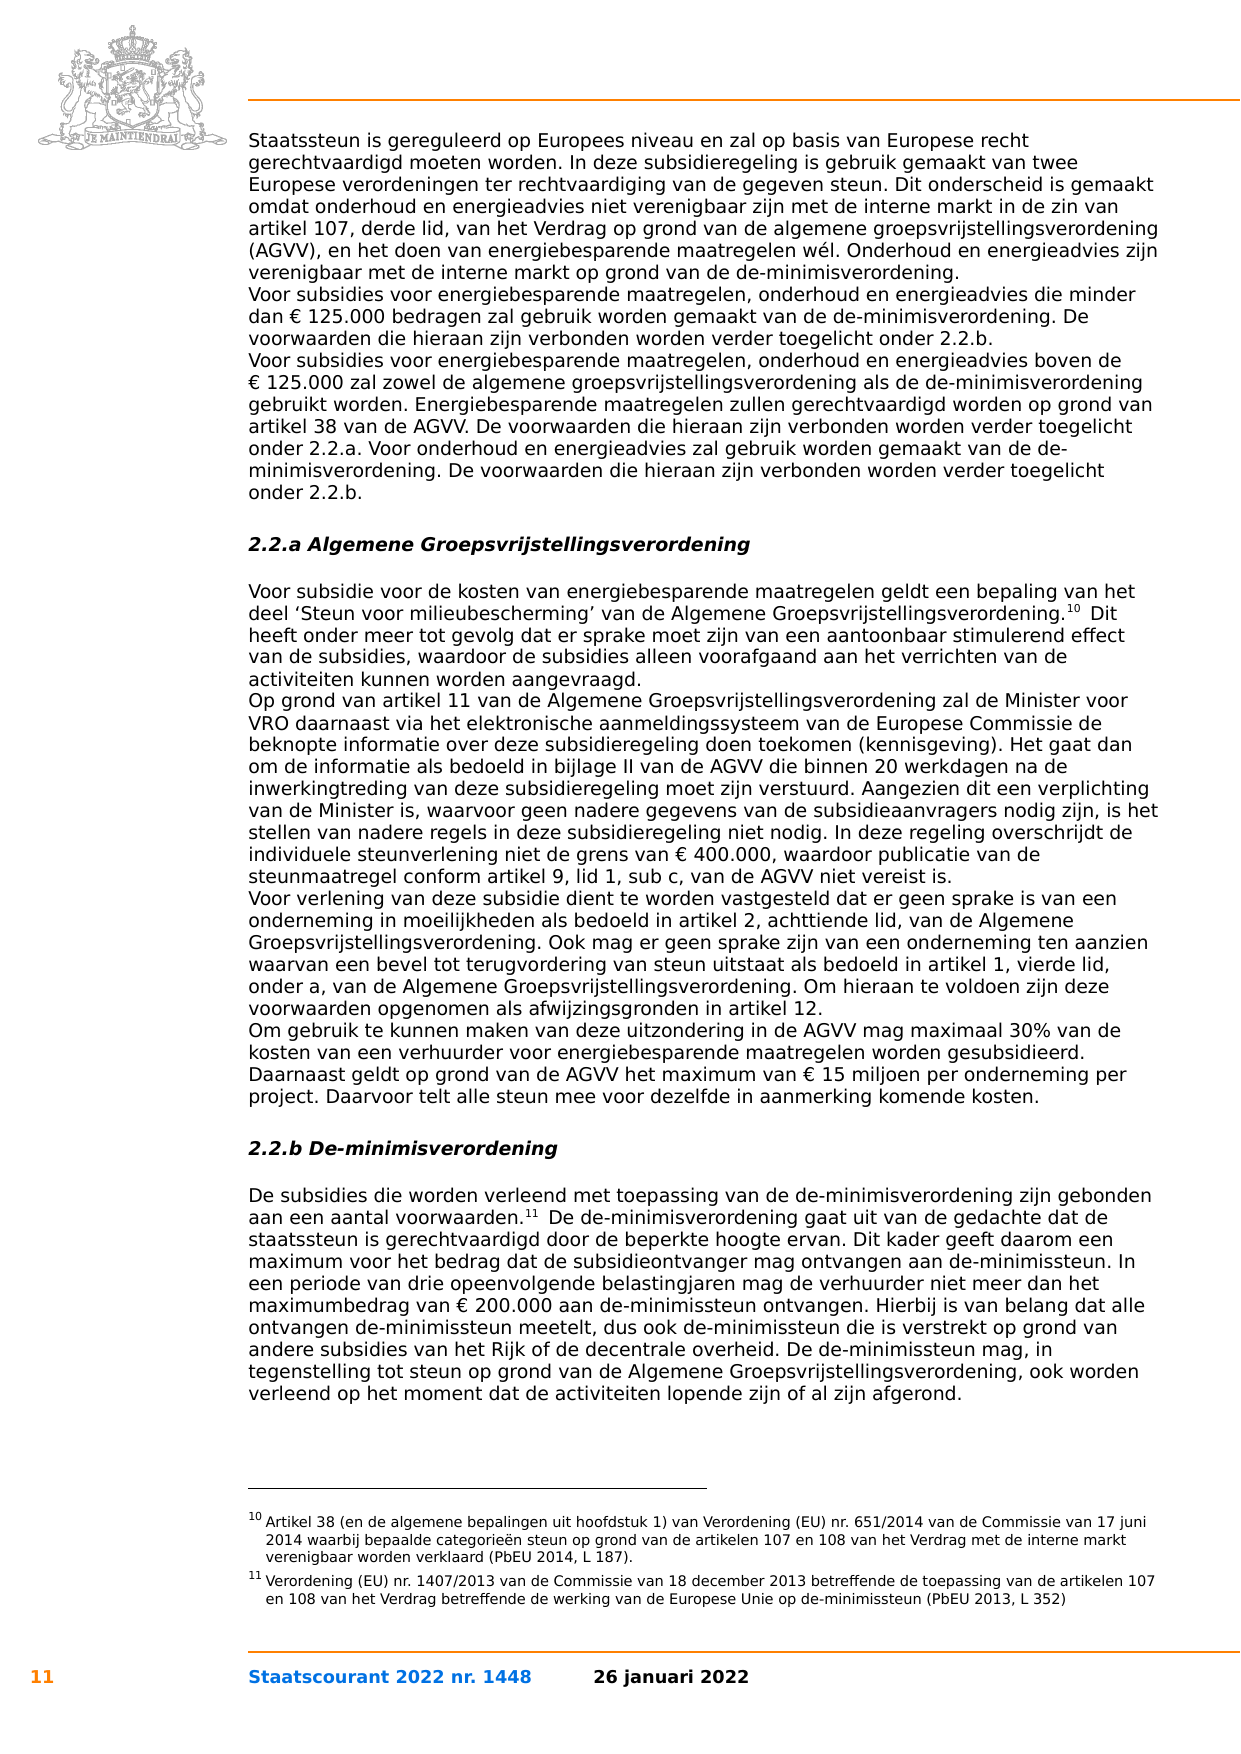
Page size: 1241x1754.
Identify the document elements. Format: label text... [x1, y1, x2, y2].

text Voor verlening van deze subsidie dient te worden vastgesteld dat er geen sprake is van een onderneming in moeilijkheden als bedoeld in artikel 2, achttiende lid, van de Algemene Groepsvrijstellingsverordening. Ook mag er geen sprake zijn van een onderneming ten aanzien waarvan een bevel tot terugvordering van steun uitstaat als bedoeld in artikel 1, vierde lid, onder a, van de Algemene Groepsvrijstellingsverordening. Om hieraan te voldoen zijn deze voorwaarden opgenomen als afwijzingsgronden in artikel 12. [248, 888, 1163, 1020]
text Voor subsidie voor de kosten van energiebesparende maatregelen geldt een bepaling van het deel ‘Steun voor milieubescherming’ van de Algemene Groepsvrijstellingsverordening. Dit heeft onder meer tot gevolg dat er sprake moet zijn van een aantoonbaar stimulerend effect van de subsidies, waardoor de subsidies alleen voorafgaand aan het verrichten van de activiteiten kunnen worden aangevraagd. [248, 581, 1163, 690]
text Voor subsidies voor energiebesparende maatregelen, onderhoud en energieadvies boven de € 125.000 zal zowel de algemene groepsvrijstellingsverordening als de de-minimisverordening gebruikt worden. Energiebesparende maatregelen zullen gerechtvaardigd worden op grond van artikel 38 van de AGVV. De voorwaarden die hieraan zijn verbonden worden verder toegelicht onder 2.2.a. Voor onderhoud en energieadvies zal gebruik worden gemaakt van de de-minimisverordening. De voorwaarden die hieraan zijn verbonden worden verder toegelicht onder 2.2.b. [248, 350, 1163, 503]
text Artikel 38 (en de algemene bepalingen uit hoofdstuk 1) van Verordening (EU) nr. 651/2014 van de Commissie van 17 juni 2014 waarbij bepaalde categorieën steun op grond van de artikelen 107 en 108 van het Verdrag met de interne markt verenigbaar worden verklaard (PbEU 2014, L 187). [248, 1510, 1163, 1566]
text Op grond van artikel 11 van de Algemene Groepsvrijstellingsverordening zal de Minister voor VRO daarnaast via het elektronische aanmeldingssysteem van de Europese Commissie de beknopte informatie over deze subsidieregeling doen toekomen (kennisgeving). Het gaat dan om de informatie als bedoeld in bijlage II van de AGVV die binnen 20 werkdagen na de inwerkingtreding van deze subsidieregeling moet zijn verstuurd. Aangezien dit een verplichting van de Minister is, waarvoor geen nadere gegevens van de subsidieaanvragers nodig zijn, is het stellen van nadere regels in deze subsidieregeling niet nodig. In deze regeling overschrijdt de individuele steunverlening niet de grens van € 400.000, waardoor publicatie van de steunmaatregel conform artikel 9, lid 1, sub c, van de AGVV niet vereist is. [248, 690, 1163, 888]
text Verordening (EU) nr. 1407/2013 van de Commissie van 18 december 2013 betreffende de toepassing van de artikelen 107 en 108 van het Verdrag betreffende de werking van de Europese Unie op de-minimissteun (PbEU 2013, L 352) [248, 1569, 1163, 1608]
text Staatssteun is gereguleerd op Europees niveau en zal op basis van Europese recht gerechtvaardigd moeten worden. In deze subsidieregeling is gebruik gemaakt van twee Europese verordeningen ter rechtvaardiging van de gegeven steun. Dit onderscheid is gemaakt omdat onderhoud en energieadvies niet verenigbaar zijn met de interne markt in de zin van artikel 107, derde lid, van het Verdrag op grond van de algemene groepsvrijstellingsverordening (AGVV), en het doen van energiebesparende maatregelen wél. Onderhoud en energieadvies zijn verenigbaar met de interne markt op grond van de de-minimisverordening. [248, 130, 1163, 284]
picture [38, 25, 227, 150]
text Voor subsidies voor energiebesparende maatregelen, onderhoud en energieadvies die minder dan € 125.000 bedragen zal gebruik worden gemaakt van de de-minimisverordening. De voorwaarden die hieraan zijn verbonden worden verder toegelicht onder 2.2.b. [248, 284, 1163, 350]
text Om gebruik te kunnen maken van deze uitzondering in de AGVV mag maximaal 30% van de kosten van een verhuurder voor energiebesparende maatregelen worden gesubsidieerd. Daarnaast geldt op grond van de AGVV het maximum van € 15 miljoen per onderneming per project. Daarvoor telt alle steun mee voor dezelfde in aanmerking komende kosten. [248, 1020, 1163, 1108]
subtitle 2.2.a Algemene Groepsvrijstellingsverordening [248, 533, 1163, 556]
subtitle 2.2.b De-minimisverordening [248, 1138, 1163, 1160]
text De subsidies die worden verleend met toepassing van de de-minimisverordening zijn gebonden aan een aantal voorwaarden. De de-minimisverordening gaat uit van de gedachte dat de staatssteun is gerechtvaardigd door de beperkte hoogte ervan. Dit kader geeft daarom een maximum voor het bedrag dat de subsidieontvanger mag ontvangen aan de-minimissteun. In een periode van drie opeenvolgende belastingjaren mag de verhuurder niet meer dan het maximumbedrag van € 200.000 aan de-minimissteun ontvangen. Hierbij is van belang dat alle ontvangen de-minimissteun meetelt, dus ook de-minimissteun die is verstrekt op grond van andere subsidies van het Rijk of de decentrale overheid. De de-minimissteun mag, in tegenstelling tot steun op grond van de Algemene Groepsvrijstellingsverordening, ook worden verleend op het moment dat de activiteiten lopende zijn of al zijn afgerond. [248, 1185, 1163, 1405]
